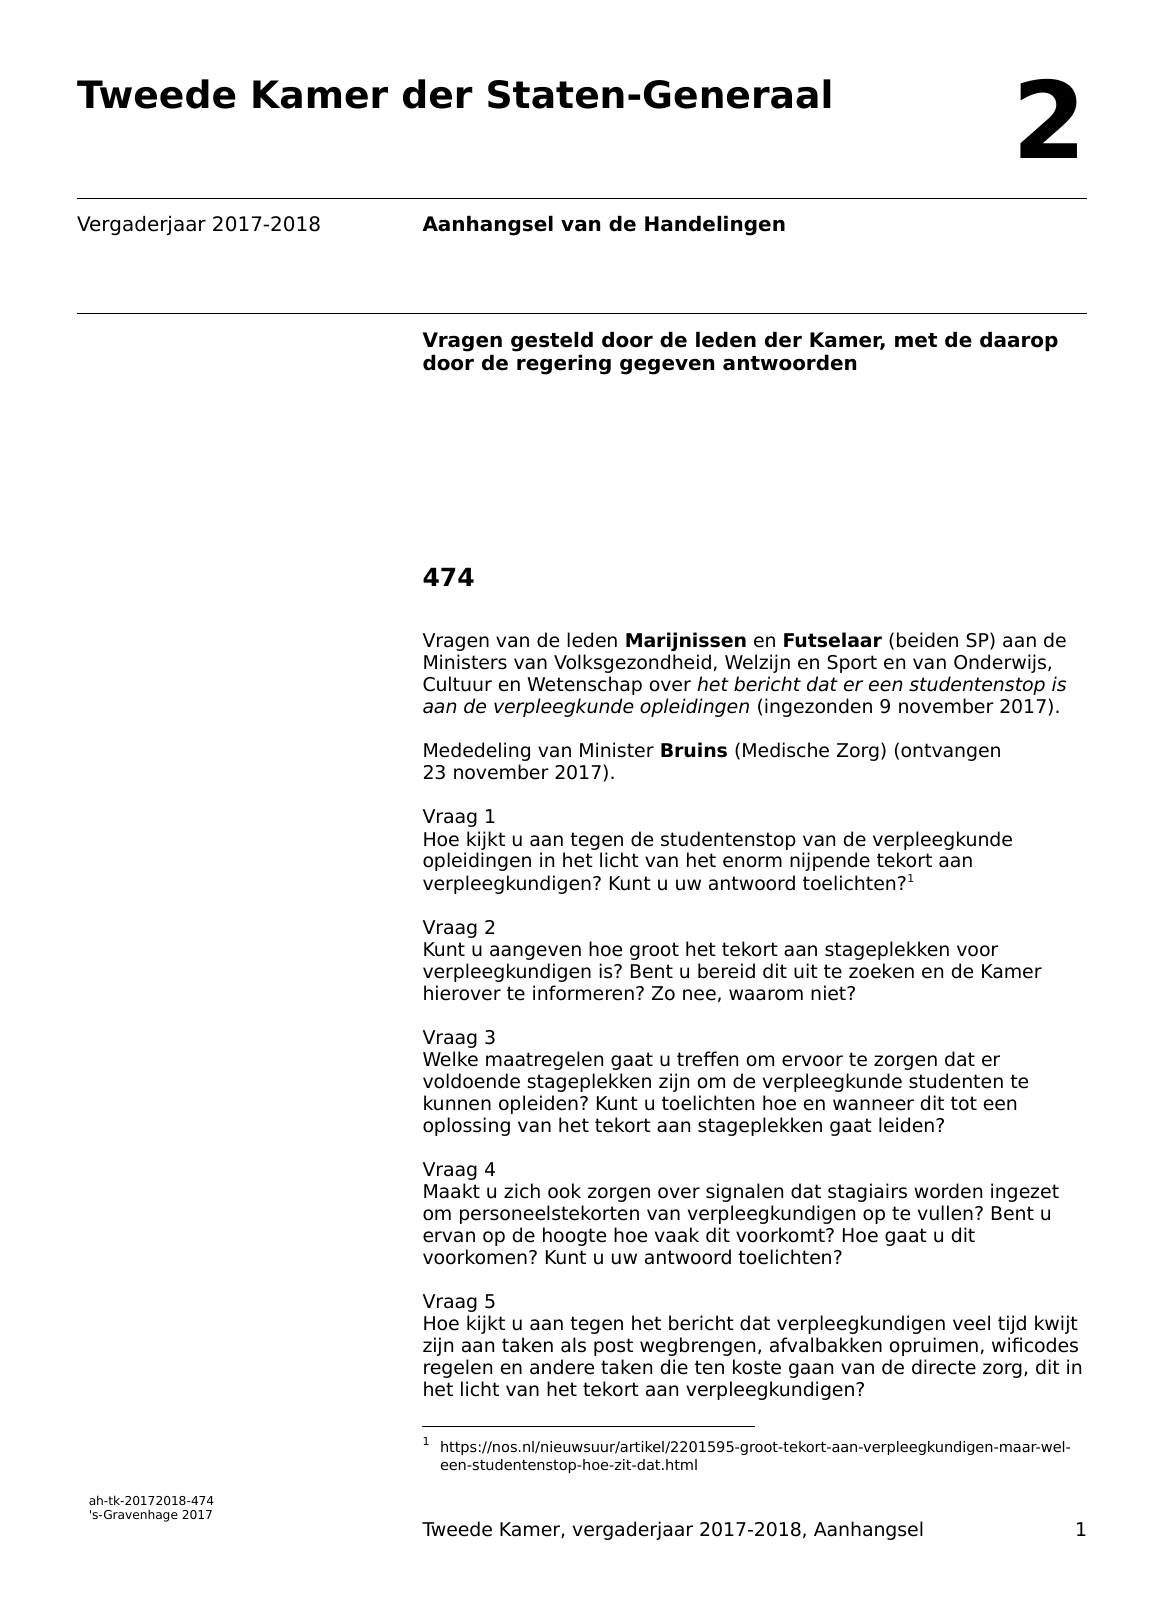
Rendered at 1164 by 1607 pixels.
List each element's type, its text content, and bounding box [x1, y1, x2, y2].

text Mededeling van Minister Bruins (Medische Zorg) (ontvangen 23 november 2017). [422, 740, 1087, 784]
table_cell [77, 314, 422, 375]
text Vraag 2 [422, 917, 1087, 938]
text Hoe kijkt u aan tegen het bericht dat verpleegkundigen veel tijd kwijt zijn aan taken als post wegbrengen, afvalbakken opruimen, wificodes regelen en andere taken die ten koste gaan van de directe zorg, dit in het licht van het tekort aan verpleegkundigen? [422, 1313, 1087, 1401]
text Welke maatregelen gaat u treffen om ervoor te zorgen dat er voldoende stageplekken zijn om de verpleegkunde studenten te kunnen opleiden? Kunt u toelichten hoe en wanneer dit tot een oplossing van het tekort aan stageplekken gaat leiden? [422, 1049, 1087, 1137]
text Hoe kijkt u aan tegen de studentenstop van de verpleegkunde opleidingen in het licht van het enorm nijpende tekort aan verpleegkundigen? Kunt u uw antwoord toelichten? [422, 828, 1087, 894]
table_cell Aanhangsel van de Handelingen [422, 199, 1087, 313]
text 's-Gravenhage 2017 [88, 1508, 323, 1522]
table_cell Vragen gesteld door de leden der Kamer, met de daarop door de regering gegeven antwoorden [422, 314, 1087, 375]
text Vraag 1 [422, 806, 1087, 828]
text Vraag 4 [422, 1159, 1087, 1181]
text Kunt u aangeven hoe groot het tekort aan stageplekken voor verpleegkundigen is? Bent u bereid dit uit te zoeken en de Kamer hierover te informeren? Zo nee, waarom niet? [422, 938, 1087, 1004]
text ah-tk-20172018-474 [88, 1494, 323, 1508]
text https://nos.nl/nieuwsuur/artikel/2201595-groot-tekort-aan-verpleegkundigen-maar-wel-een-studentenstop-hoe-zit-dat.html [422, 1435, 1087, 1474]
text Vraag 3 [422, 1027, 1087, 1049]
table_header 2 [886, 59, 1087, 198]
text Vraag 5 [422, 1291, 1087, 1313]
table_cell Vergaderjaar 2017-2018 [77, 199, 422, 313]
text Vragen van de leden Marijnissen en Futselaar (beiden SP) aan de Ministers van Volksgezondheid, Welzijn en Sport en van Onderwijs, Cultuur en Wetenschap over het bericht dat er een studentenstop is aan de verpleegkunde opleidingen (ingezonden 9 november 2017). [422, 630, 1087, 718]
table_header Tweede Kamer der Staten-Generaal [77, 59, 886, 198]
text 474 [422, 563, 1087, 592]
text Maakt u zich ook zorgen over signalen dat stagiairs worden ingezet om personeelstekorten van verpleegkundigen op te vullen? Bent u ervan op de hoogte hoe vaak dit voorkomt? Hoe gaat u dit voorkomen? Kunt u uw antwoord toelichten? [422, 1181, 1087, 1269]
